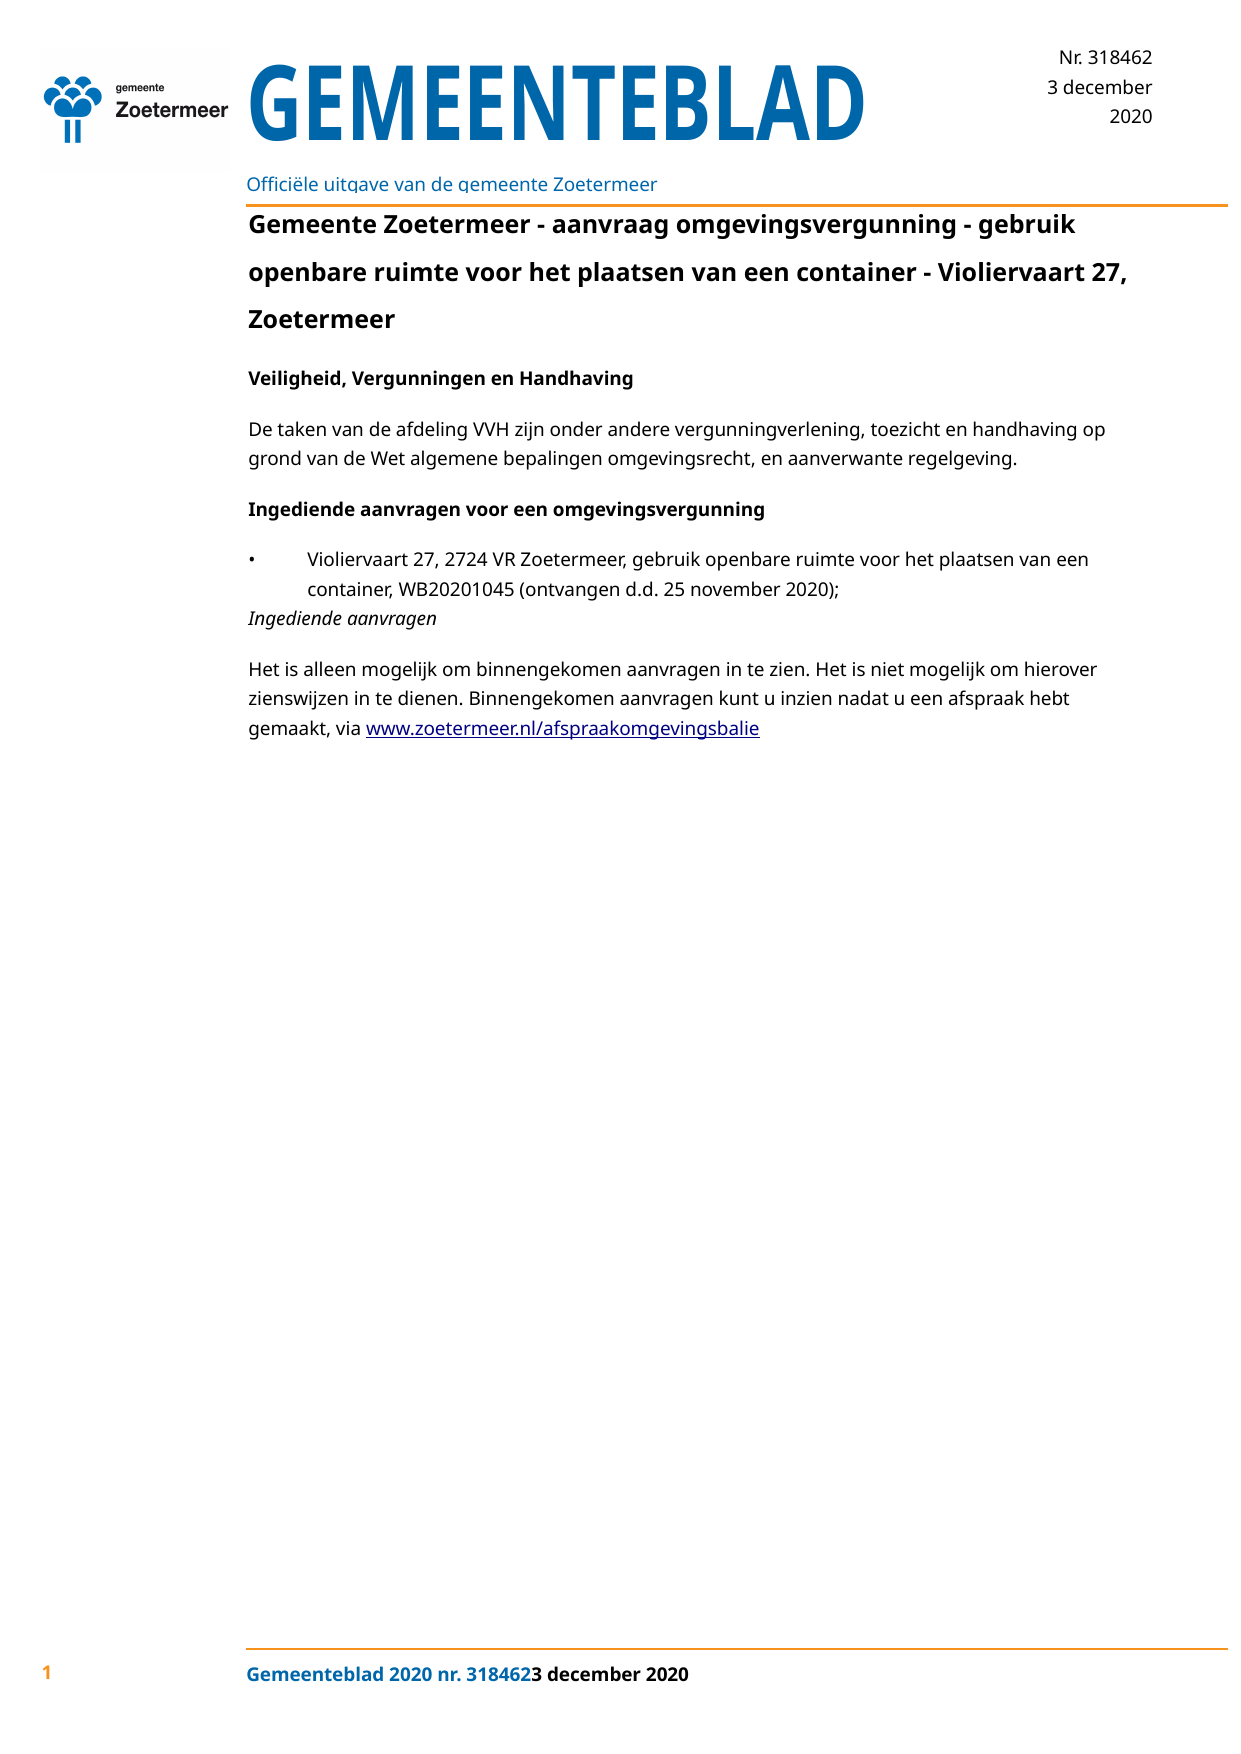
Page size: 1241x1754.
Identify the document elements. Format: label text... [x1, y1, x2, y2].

text Veiligheid, Vergunningen en Handhaving [248, 366, 1152, 391]
text Het is alleen mogelijk om binnengekomen aanvragen in te zien. Het is niet mogelijk om hierover zienswijzen in te dienen. Binnengekomen aanvragen kunt u inzien nadat u een afspraak hebt gemaakt, via www.zoetermeer.nl/afspraakomgevingsbalie [248, 656, 1152, 741]
picture [41, 47, 231, 172]
text Ingediende aanvragen [248, 606, 1152, 631]
text Gemeente Zoetermeer - aanvraag omgevingsvergunning - gebruik openbare ruimte voor het plaatsen van een container - Violiervaart 27, Zoetermeer [248, 207, 1152, 336]
text Ingediende aanvragen voor een omgevingsvergunning [248, 496, 1152, 522]
text De taken van de afdeling VVH zijn onder andere vergunningverlening, toezicht en handhaving op grond van de Wet algemene bepalingen omgevingsrecht, en aanverwante regelgeving. [248, 416, 1152, 471]
list Violiervaart 27, 2724 VR Zoetermeer, gebruik openbare ruimte voor het plaatsen van een container, WB20201045 (ontvangen d.d. 25 november 2020); [248, 546, 1152, 602]
